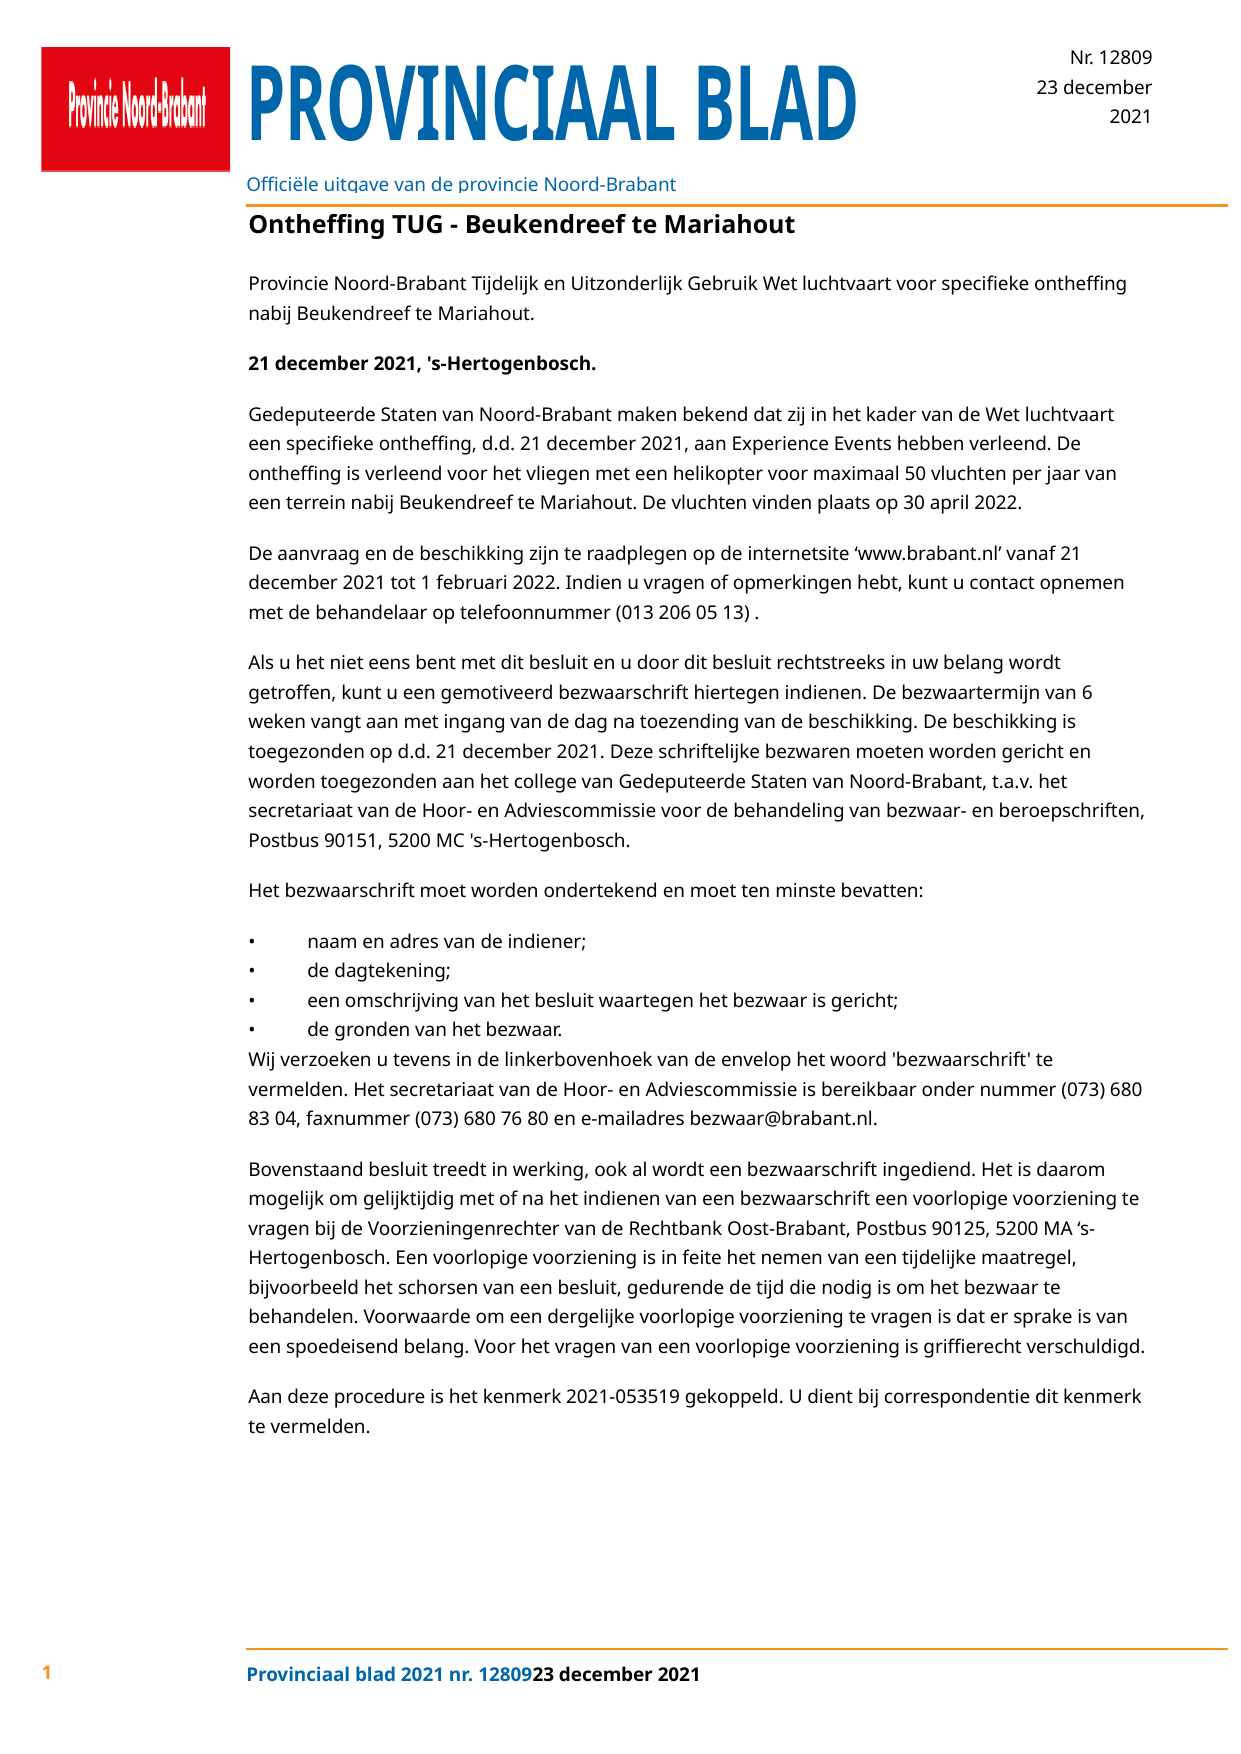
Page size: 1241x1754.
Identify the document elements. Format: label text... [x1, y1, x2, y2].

picture [41, 47, 231, 172]
text Wij verzoeken u tevens in de linkerbovenhoek van de envelop het woord 'bezwaarschrift' te vermelden. Het secretariaat van de Hoor- en Adviescommissie is bereikbaar onder nummer (073) 680 83 04, faxnummer (073) 680 76 80 en e-mailadres bezwaar@brabant.nl. [248, 1046, 1152, 1131]
text Het bezwaarschrift moet worden ondertekend en moet ten minste bevatten: [248, 877, 1152, 903]
text Gedeputeerde Staten van Noord-Brabant maken bekend dat zij in het kader van de Wet luchtvaart een specifieke ontheffing, d.d. 21 december 2021, aan Experience Events hebben verleend. De ontheffing is verleend voor het vliegen met een helikopter voor maximaal 50 vluchten per jaar van een terrein nabij Beukendreef te Mariahout. De vluchten vinden plaats op 30 april 2022. [248, 401, 1152, 515]
list de dagtekening; [248, 957, 1152, 983]
text Provincie Noord-Brabant Tijdelijk en Uitzonderlijk Gebruik Wet luchtvaart voor specifieke ontheffing nabij Beukendreef te Mariahout. [248, 270, 1152, 326]
text 21 december 2021, 's-Hertogenbosch. [248, 350, 1152, 376]
text Als u het niet eens bent met dit besluit en u door dit besluit rechtstreeks in uw belang wordt getroffen, kunt u een gemotiveerd bezwaarschrift hiertegen indienen. De bezwaartermijn van 6 weken vangt aan met ingang van de dag na toezending van de beschikking. De beschikking is toegezonden op d.d. 21 december 2021. Deze schriftelijke bezwaren moeten worden gericht en worden toegezonden aan het college van Gedeputeerde Staten van Noord-Brabant, t.a.v. het secretariaat van de Hoor- en Adviescommissie voor de behandeling van bezwaar- en beroepschriften, Postbus 90151, 5200 MC 's-Hertogenbosch. [248, 649, 1152, 853]
text Ontheffing TUG - Beukendreef te Mariahout [248, 207, 1152, 241]
list naam en adres van de indiener; [248, 928, 1152, 953]
list een omschrijving van het besluit waartegen het bezwaar is gericht; [248, 987, 1152, 1013]
text Bovenstaand besluit treedt in werking, ook al wordt een bezwaarschrift ingediend. Het is daarom mogelijk om gelijktijdig met of na het indienen van een bezwaarschrift een voorlopige voorziening te vragen bij de Voorzieningenrechter van de Rechtbank Oost-Brabant, Postbus 90125, 5200 MA ‘s-Hertogenbosch. Een voorlopige voorziening is in feite het nemen van een tijdelijke maatregel, bijvoorbeeld het schorsen van een besluit, gedurende de tijd die nodig is om het bezwaar te behandelen. Voorwaarde om een dergelijke voorlopige voorziening te vragen is dat er sprake is van een spoedeisend belang. Voor het vragen van een voorlopige voorziening is griffierecht verschuldigd. [248, 1156, 1152, 1359]
list de gronden van het bezwaar. [248, 1017, 1152, 1042]
text Aan deze procedure is het kenmerk 2021-053519 gekoppeld. U dient bij correspondentie dit kenmerk te vermelden. [248, 1384, 1152, 1439]
text De aanvraag en de beschikking zijn te raadplegen op de internetsite ‘www.brabant.nl’ vanaf 21 december 2021 tot 1 februari 2022. Indien u vragen of opmerkingen hebt, kunt u contact opnemen met de behandelaar op telefoonnummer (013 206 05 13) . [248, 540, 1152, 625]
